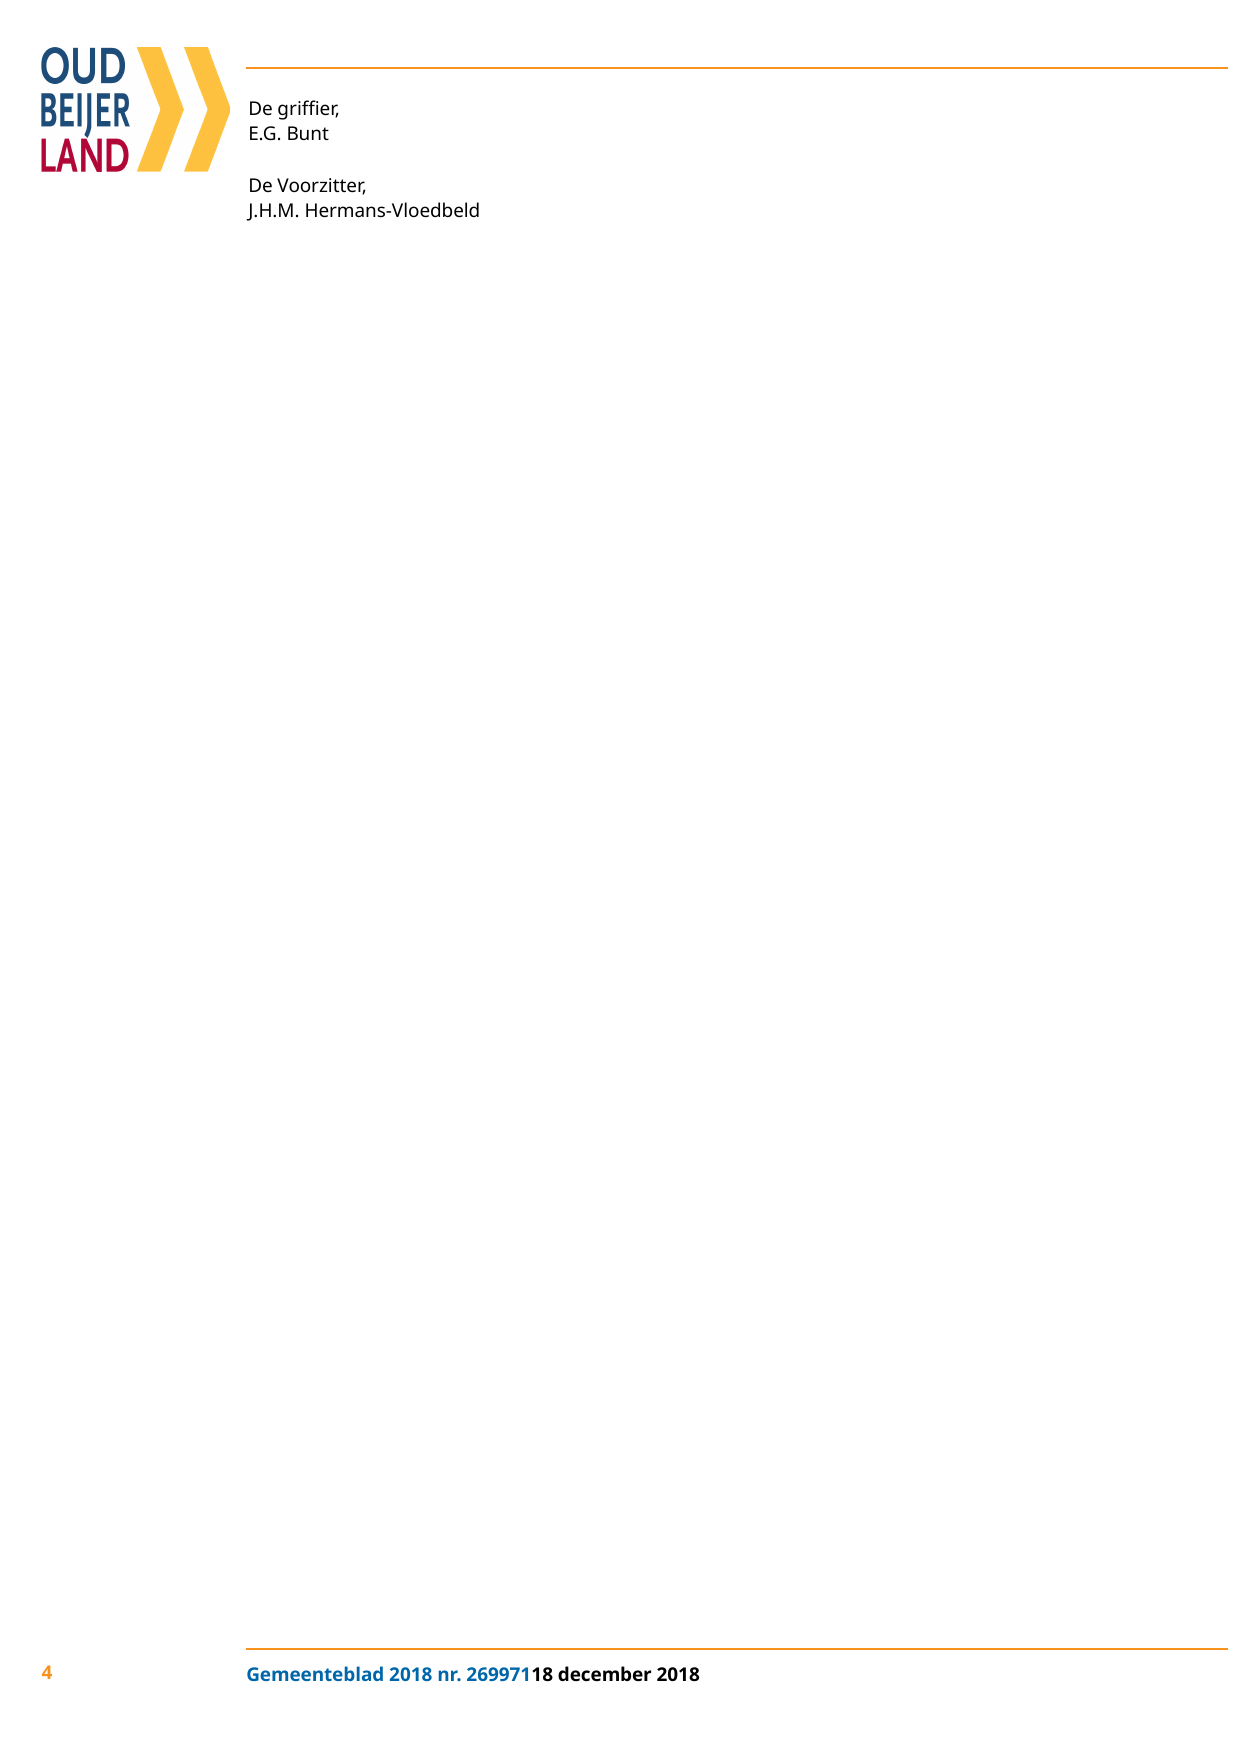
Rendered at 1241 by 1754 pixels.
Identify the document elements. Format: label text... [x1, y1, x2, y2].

picture [41, 47, 231, 172]
text J.H.M. Hermans-Vloedbeld [248, 198, 1152, 223]
text De Voorzitter, [248, 172, 1152, 198]
text E.G. Bunt [248, 121, 1152, 146]
text De griffier, [248, 95, 1152, 121]
